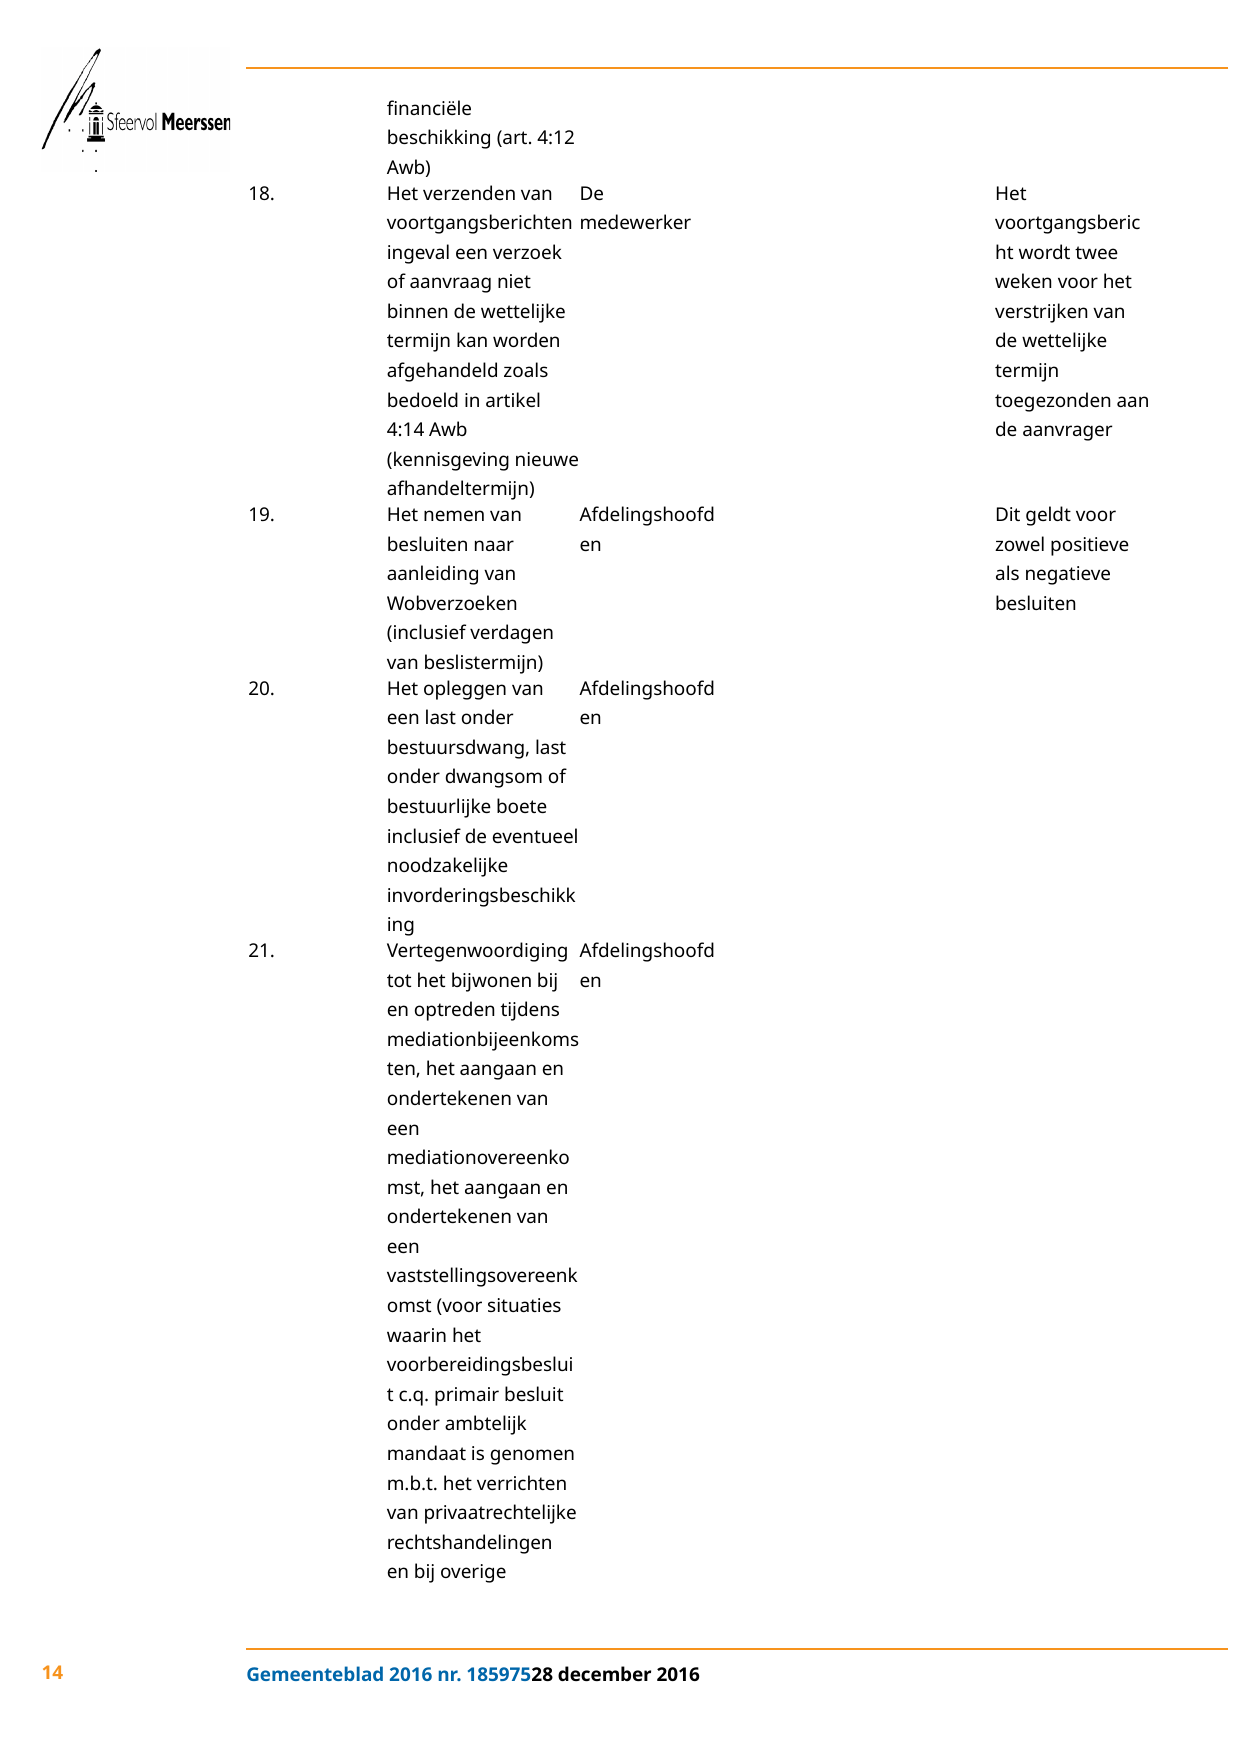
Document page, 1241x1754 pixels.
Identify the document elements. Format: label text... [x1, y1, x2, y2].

table_cell [718, 675, 856, 937]
table_cell [995, 937, 1152, 1584]
table_cell Afdelingshoofden [579, 675, 718, 937]
table_cell 21. [248, 937, 387, 1584]
table_cell Het opleggen van een last onder bestuursdwang, last onder dwangsom of bestuurlijke boete inclusief de eventueel noodzakelijke invorderingsbeschikking [387, 675, 579, 937]
table_cell [856, 675, 995, 937]
table_cell 20. [248, 675, 387, 937]
table_cell [856, 180, 995, 501]
table_cell [718, 501, 856, 675]
table_cell Vertegenwoordiging tot het bijwonen bij en optreden tijdens mediationbijeenkomsten, het aangaan en ondertekenen van een mediationovereenkomst, het aangaan en ondertekenen van een vaststellingsovereenkomst (voor situaties waarin het voorbereidingsbesluit c.q. primair besluit onder ambtelijk mandaat is genomen m.b.t. het verrichten van privaatrechtelijke rechtshandelingen en bij overige [387, 937, 579, 1584]
table_cell [718, 95, 856, 180]
table_cell [718, 180, 856, 501]
table_cell Afdelingshoofden [579, 937, 718, 1584]
table_cell [856, 95, 995, 180]
table_cell [995, 95, 1152, 180]
picture [41, 47, 231, 172]
table_cell [856, 937, 995, 1584]
table_cell Het verzenden van voortgangsberichten ingeval een verzoek of aanvraag niet binnen de wettelijke termijn kan worden afgehandeld zoals bedoeld in artikel 4:14 Awb (kennisgeving nieuwe afhandeltermijn) [387, 180, 579, 501]
table_cell [579, 95, 718, 180]
table_cell [856, 501, 995, 675]
table_cell [248, 95, 387, 180]
table_cell Het nemen van besluiten naar aanleiding van Wobverzoeken (inclusief verdagen van beslistermijn) [387, 501, 579, 675]
table_cell [718, 937, 856, 1584]
table_cell [995, 675, 1152, 937]
table_cell Afdelingshoofden [579, 501, 718, 675]
table_cell Dit geldt voor zowel positieve als negatieve besluiten [995, 501, 1152, 675]
table_cell 18. [248, 180, 387, 501]
table_cell De medewerker [579, 180, 718, 501]
table_cell financiële beschikking (art. 4:12 Awb) [387, 95, 579, 180]
table_cell 19. [248, 501, 387, 675]
table_cell Het voortgangsbericht wordt twee weken voor het verstrijken van de wettelijke termijn toegezonden aan de aanvrager [995, 180, 1152, 501]
